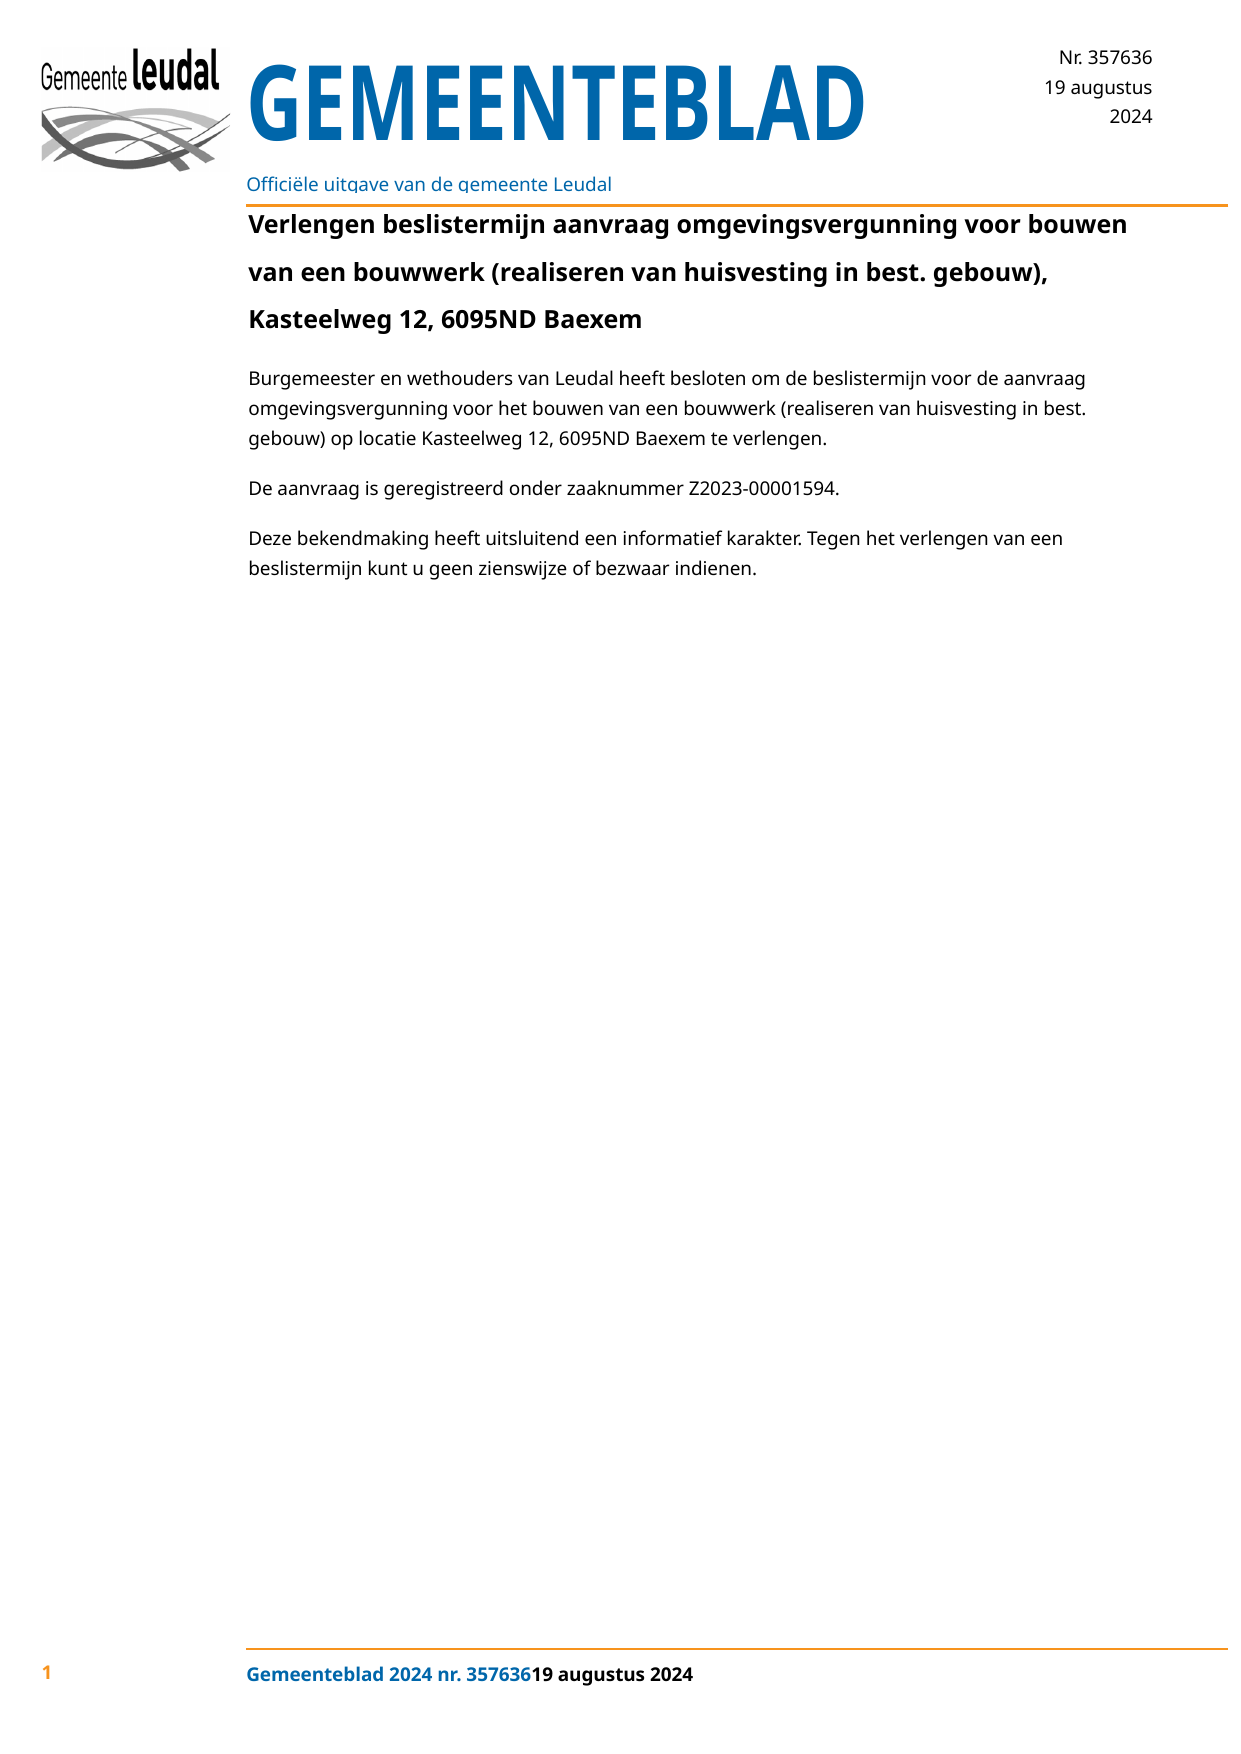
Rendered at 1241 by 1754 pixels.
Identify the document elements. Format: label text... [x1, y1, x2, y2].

text Burgemeester en wethouders van Leudal heeft besloten om de beslistermijn voor de aanvraag omgevingsvergunning voor het bouwen van een bouwwerk (realiseren van huisvesting in best. gebouw) op locatie Kasteelweg 12, 6095ND Baexem te verlengen. [248, 366, 1152, 450]
text De aanvraag is geregistreerd onder zaaknummer Z2023-00001594. [248, 475, 1152, 501]
picture [41, 47, 231, 172]
text Deze bekendmaking heeft uitsluitend een informatief karakter. Tegen het verlengen van een beslistermijn kunt u geen zienswijze of bezwaar indienen. [248, 526, 1152, 581]
text Verlengen beslistermijn aanvraag omgevingsvergunning voor bouwen van een bouwwerk (realiseren van huisvesting in best. gebouw), Kasteelweg 12, 6095ND Baexem [248, 207, 1152, 336]
